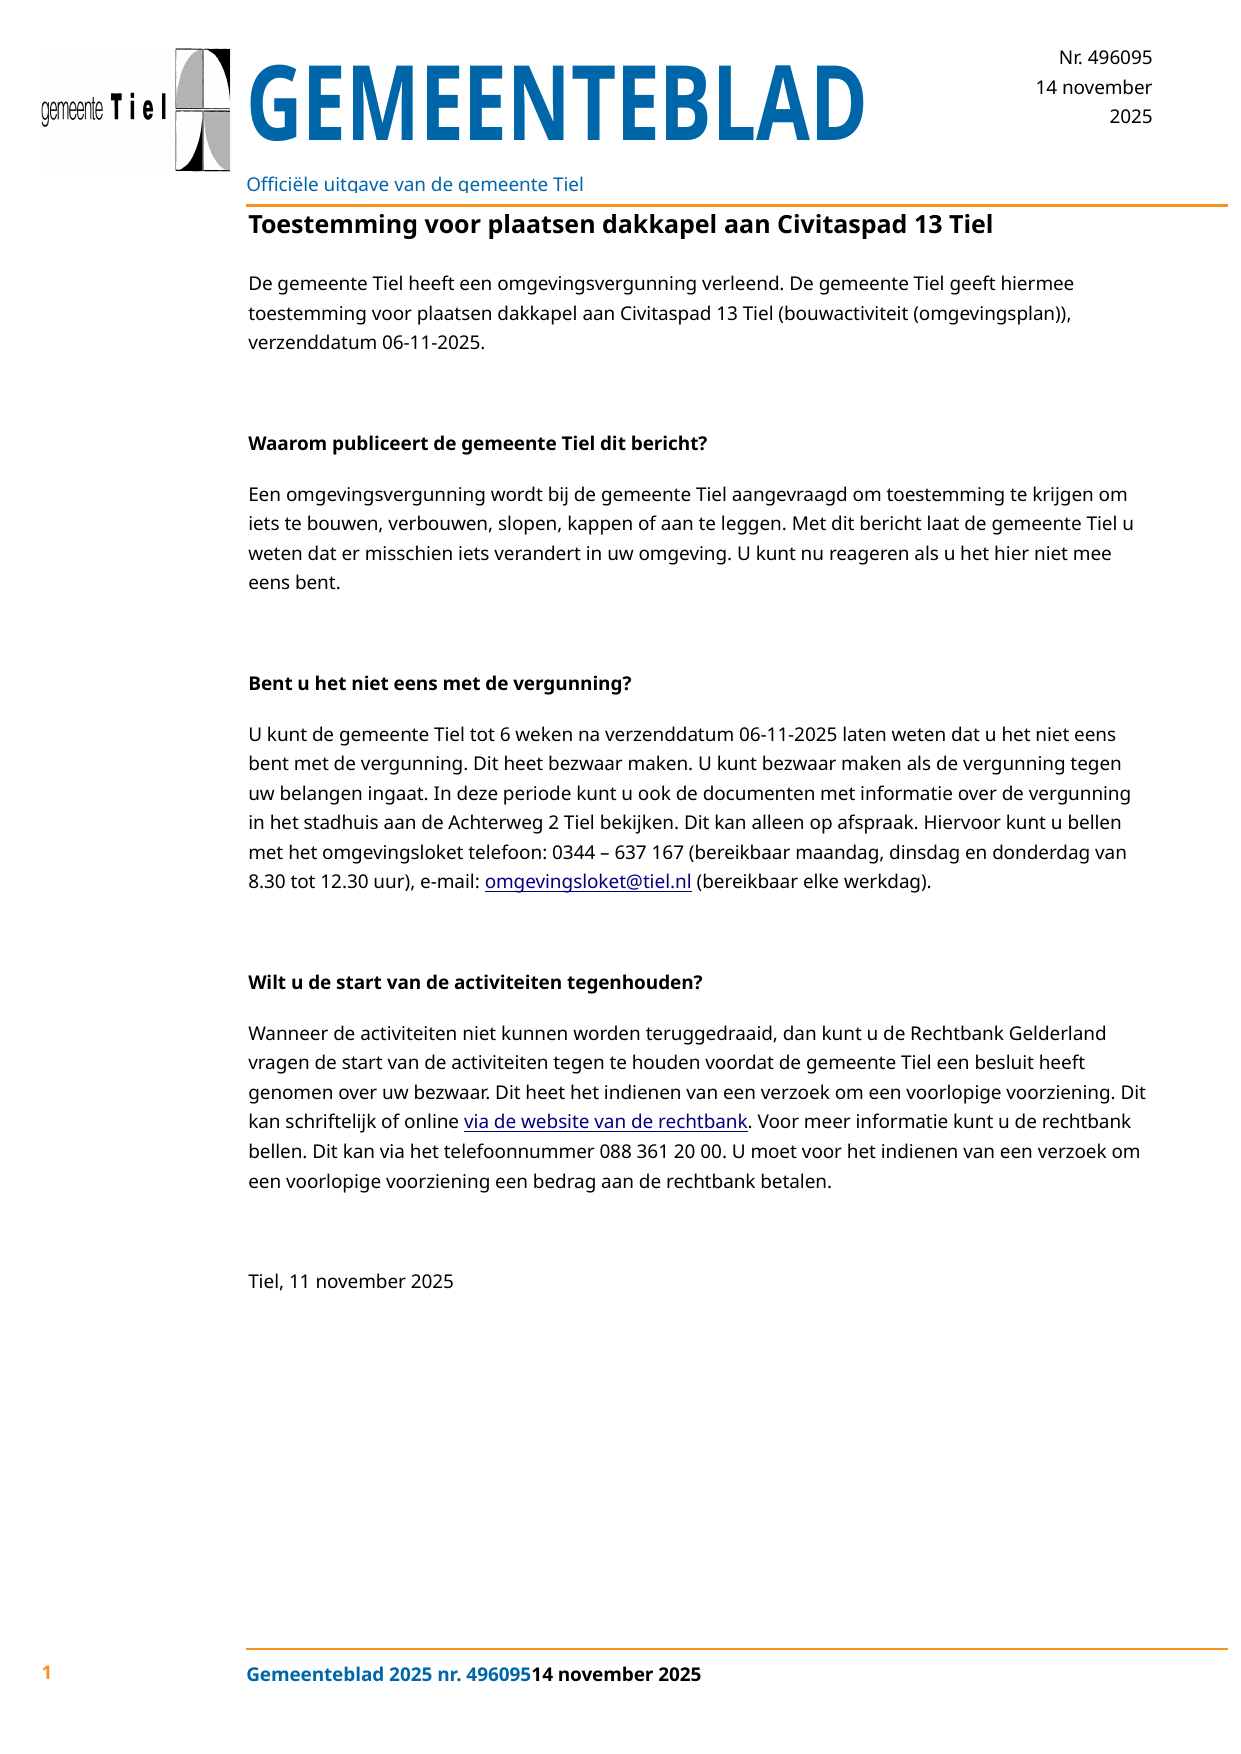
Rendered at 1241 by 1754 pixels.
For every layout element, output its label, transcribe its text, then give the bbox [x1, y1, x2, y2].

text Waarom publiceert de gemeente Tiel dit bericht? [248, 430, 1152, 456]
text U kunt de gemeente Tiel tot 6 weken na verzenddatum 06-11-2025 laten weten dat u het niet eens bent met de vergunning. Dit heet bezwaar maken. U kunt bezwaar maken als de vergunning tegen uw belangen ingaat. In deze periode kunt u ook de documenten met informatie over de vergunning in het stadhuis aan de Achterweg 2 Tiel bekijken. Dit kan alleen op afspraak. Hiervoor kunt u bellen met het omgevingsloket telefoon: 0344 – 637 167 (bereikbaar maandag, dinsdag en donderdag van 8.30 tot 12.30 uur), e-mail: omgevingsloket@tiel.nl (bereikbaar elke werkdag). [248, 721, 1152, 894]
text Wanneer de activiteiten niet kunnen worden teruggedraaid, dan kunt u de Rechtbank Gelderland vragen de start van de activiteiten tegen te houden voordat de gemeente Tiel een besluit heeft genomen over uw bezwaar. Dit heet het indienen van een verzoek om een voorlopige voorziening. Dit kan schriftelijk of online via de website van de rechtbank. Voor meer informatie kunt u de rechtbank bellen. Dit kan via het telefoonnummer 088 361 20 00. U moet voor het indienen van een verzoek om een voorlopige voorziening een bedrag aan de rechtbank betalen. [248, 1020, 1152, 1193]
text Een omgevingsvergunning wordt bij de gemeente Tiel aangevraagd om toestemming te krijgen om iets te bouwen, verbouwen, slopen, kappen of aan te leggen. Met dit bericht laat de gemeente Tiel u weten dat er misschien iets verandert in uw omgeving. U kunt nu reageren als u het hier niet mee eens bent. [248, 481, 1152, 595]
text Tiel, 11 november 2025 [248, 1269, 1152, 1294]
text De gemeente Tiel heeft een omgevingsvergunning verleend. De gemeente Tiel geeft hiermee toestemming voor plaatsen dakkapel aan Civitaspad 13 Tiel (bouwactiviteit (omgevingsplan)), verzenddatum 06-11-2025. [248, 270, 1152, 355]
text Toestemming voor plaatsen dakkapel aan Civitaspad 13 Tiel [248, 207, 1152, 241]
text Wilt u de start van de activiteiten tegenhouden? [248, 969, 1152, 995]
text Bent u het niet eens met de vergunning? [248, 670, 1152, 696]
picture [41, 47, 231, 172]
